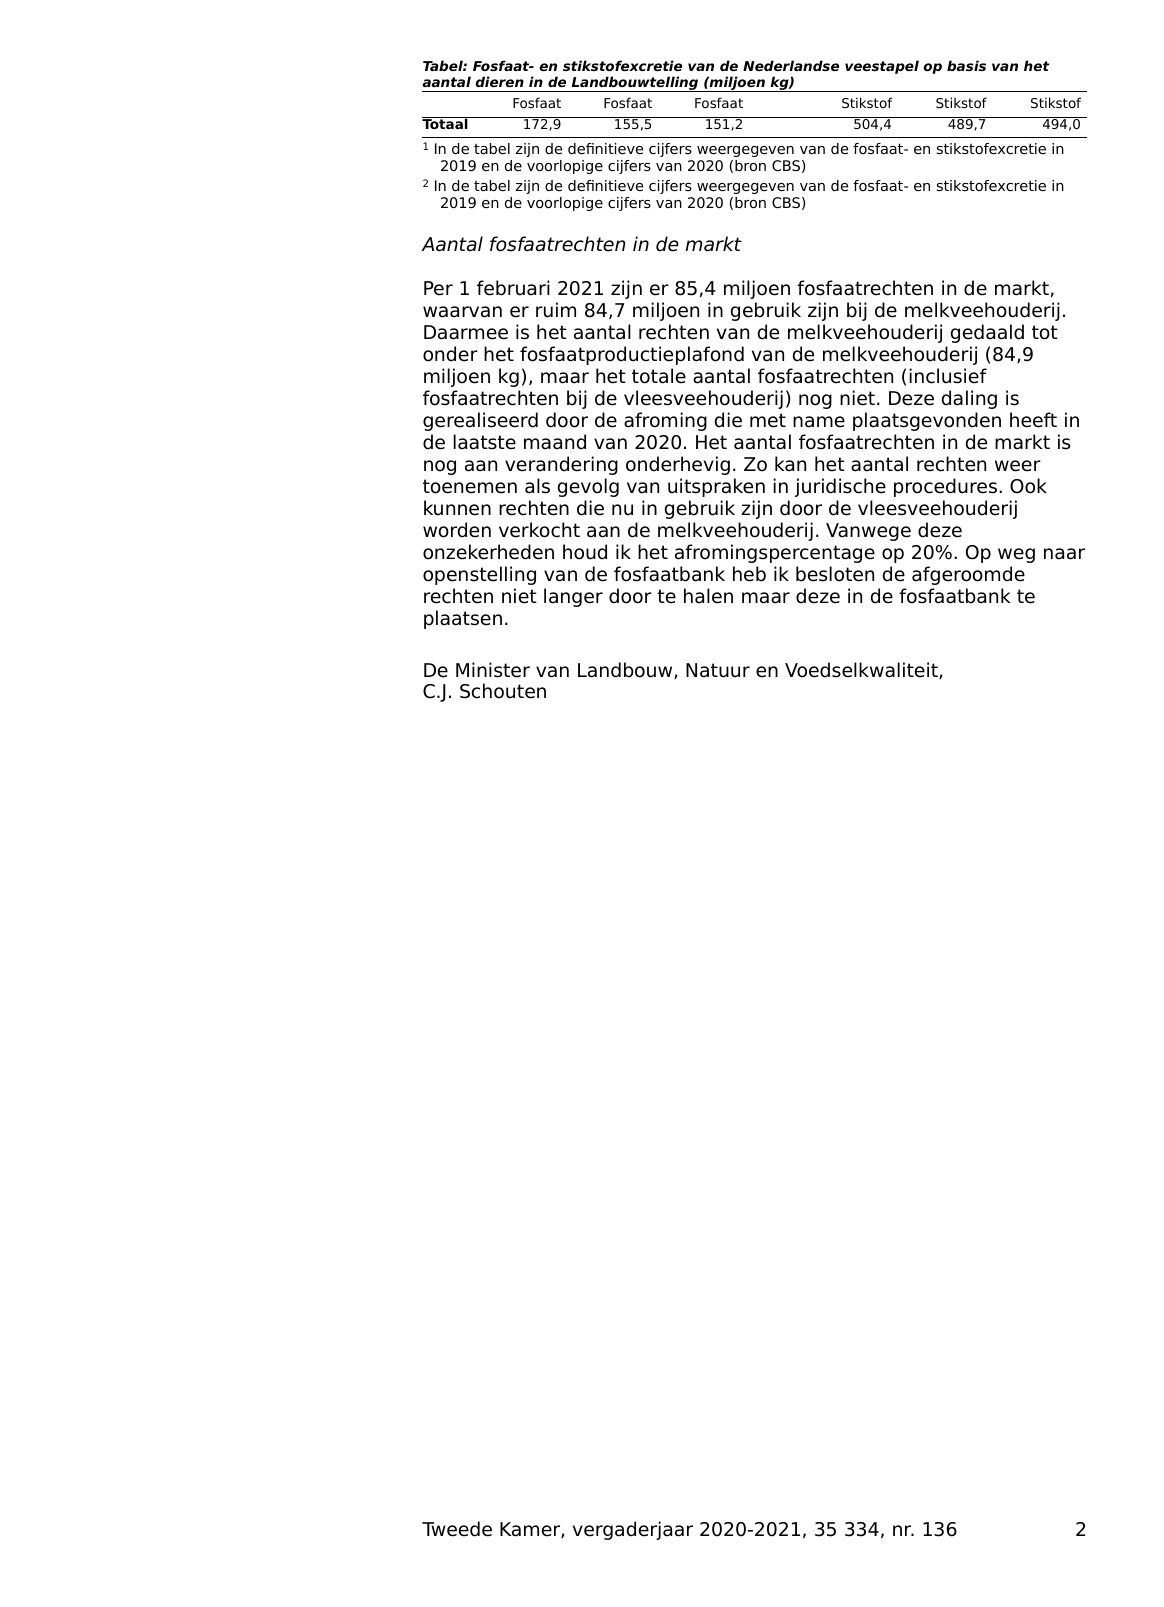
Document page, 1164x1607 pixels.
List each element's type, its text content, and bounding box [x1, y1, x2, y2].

table_cell [749, 118, 803, 137]
table_cell [749, 92, 803, 117]
table_cell Stikstof [898, 92, 992, 117]
table_cell Fosfaat [476, 92, 567, 117]
table_cell 504,4 [803, 118, 898, 137]
table_cell Fosfaat [658, 92, 749, 117]
text De Minister van Landbouw, Natuur en Voedselkwaliteit, C.J. Schouten [422, 659, 1087, 703]
table_cell 1 In de tabel zijn de definitieve cijfers weergegeven van de fosfaat- en stikstofexcretie in 2019 en de voorlopige cijfers van 2020 (bron CBS) 2 In de tabel zijn de definitieve cijfers weergegeven van de fosfaat- en stikstofexcretie in 2019 en de voorlopige cijfers van 2020 (bron CBS) [422, 138, 1087, 211]
table_cell Stikstof [803, 92, 898, 117]
table_cell [422, 92, 476, 117]
subtitle Aantal fosfaatrechten in de markt [422, 234, 1087, 256]
table_cell Fosfaat [567, 92, 658, 117]
table_header Tabel: Fosfaat- en stikstofexcretie van de Nederlandse veestapel op basis van het aantal dieren in de Landbouwtelling (miljoen kg) [422, 59, 1087, 91]
table_cell Totaal [422, 118, 476, 137]
table_cell 494,0 [992, 118, 1087, 137]
table_cell 172,9 [476, 118, 567, 137]
table_cell 155,5 [567, 118, 658, 137]
table_cell Stikstof [992, 92, 1087, 117]
table_cell 489,7 [898, 118, 992, 137]
table_cell 151,2 [658, 118, 749, 137]
text Per 1 februari 2021 zijn er 85,4 miljoen fosfaatrechten in de markt, waarvan er ruim 84,7 miljoen in gebruik zijn bij de melkveehouderij. Daarmee is het aantal rechten van de melkveehouderij gedaald tot onder het fosfaatproductieplafond van de melkveehouderij (84,9 miljoen kg), maar het totale aantal fosfaatrechten (inclusief fosfaatrechten bij de vleesveehouderij) nog niet. Deze daling is gerealiseerd door de afroming die met name plaatsgevonden heeft in de laatste maand van 2020. Het aantal fosfaatrechten in de markt is nog aan verandering onderhevig. Zo kan het aantal rechten weer toenemen als gevolg van uitspraken in juridische procedures. Ook kunnen rechten die nu in gebruik zijn door de vleesveehouderij worden verkocht aan de melkveehouderij. Vanwege deze onzekerheden houd ik het afromingspercentage op 20%. Op weg naar openstelling van de fosfaatbank heb ik besloten de afgeroomde rechten niet langer door te halen maar deze in de fosfaatbank te plaatsen. [422, 278, 1087, 629]
